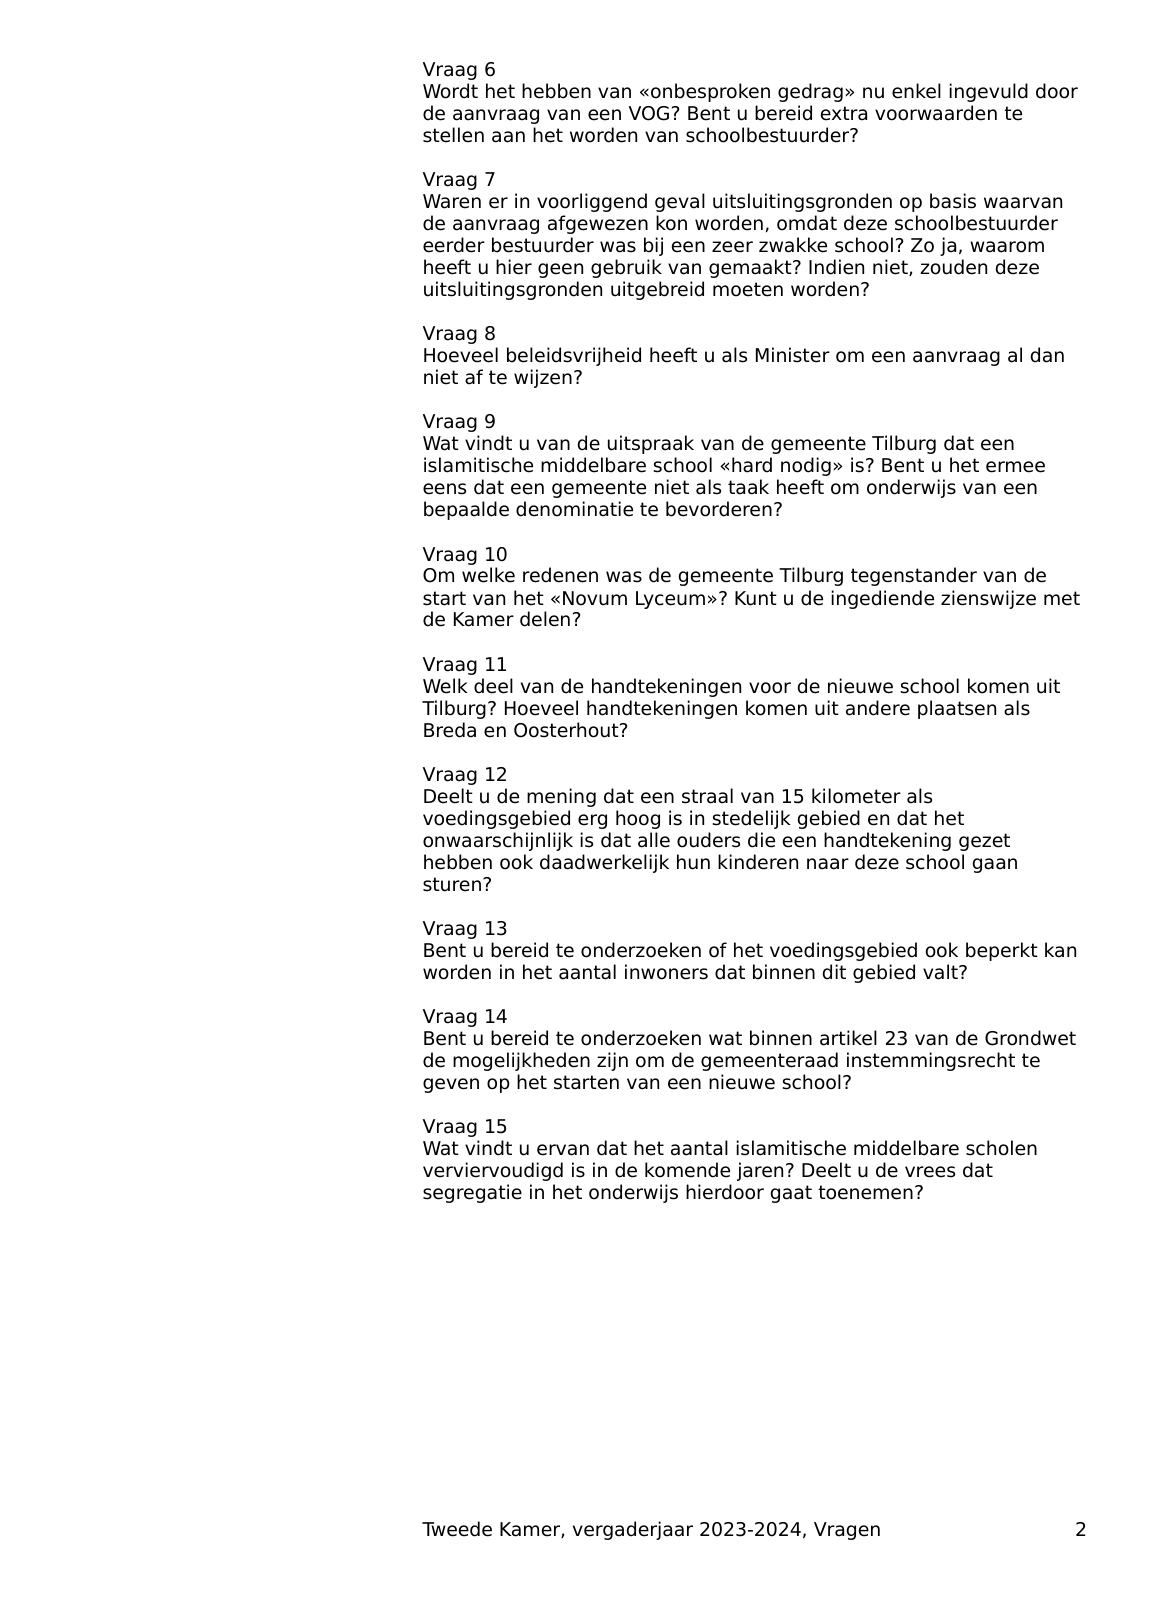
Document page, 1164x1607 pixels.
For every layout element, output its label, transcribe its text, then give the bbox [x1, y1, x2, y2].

text Vraag 12 [422, 764, 1087, 786]
text Wat vindt u ervan dat het aantal islamitische middelbare scholen verviervoudigd is in de komende jaren? Deelt u de vrees dat segregatie in het onderwijs hierdoor gaat toenemen? [422, 1138, 1087, 1204]
text Vraag 10 [422, 543, 1087, 565]
text Wat vindt u van de uitspraak van de gemeente Tilburg dat een islamitische middelbare school «hard nodig» is? Bent u het ermee eens dat een gemeente niet als taak heeft om onderwijs van een bepaalde denominatie te bevorderen? [422, 433, 1087, 521]
text Bent u bereid te onderzoeken of het voedingsgebied ook beperkt kan worden in het aantal inwoners dat binnen dit gebied valt? [422, 940, 1087, 984]
text Waren er in voorliggend geval uitsluitingsgronden op basis waarvan de aanvraag afgewezen kon worden, omdat deze schoolbestuurder eerder bestuurder was bij een zeer zwakke school? Zo ja, waarom heeft u hier geen gebruik van gemaakt? Indien niet, zouden deze uitsluitingsgronden uitgebreid moeten worden? [422, 191, 1087, 301]
text Bent u bereid te onderzoeken wat binnen artikel 23 van de Grondwet de mogelijkheden zijn om de gemeenteraad instemmingsrecht te geven op het starten van een nieuwe school? [422, 1028, 1087, 1094]
text Vraag 15 [422, 1116, 1087, 1138]
text Vraag 9 [422, 411, 1087, 433]
text Vraag 14 [422, 1006, 1087, 1028]
text Wordt het hebben van «onbesproken gedrag» nu enkel ingevuld door de aanvraag van een VOG? Bent u bereid extra voorwaarden te stellen aan het worden van schoolbestuurder? [422, 81, 1087, 147]
text Vraag 6 [422, 59, 1087, 81]
text Deelt u de mening dat een straal van 15 kilometer als voedingsgebied erg hoog is in stedelijk gebied en dat het onwaarschijnlijk is dat alle ouders die een handtekening gezet hebben ook daadwerkelijk hun kinderen naar deze school gaan sturen? [422, 786, 1087, 896]
text Vraag 11 [422, 653, 1087, 676]
text Vraag 7 [422, 169, 1087, 191]
text Hoeveel beleidsvrijheid heeft u als Minister om een aanvraag al dan niet af te wijzen? [422, 345, 1087, 389]
text Vraag 13 [422, 918, 1087, 940]
text Welk deel van de handtekeningen voor de nieuwe school komen uit Tilburg? Hoeveel handtekeningen komen uit andere plaatsen als Breda en Oosterhout? [422, 676, 1087, 741]
text Vraag 8 [422, 323, 1087, 345]
text Om welke redenen was de gemeente Tilburg tegenstander van de start van het «Novum Lyceum»? Kunt u de ingediende zienswijze met de Kamer delen? [422, 565, 1087, 631]
